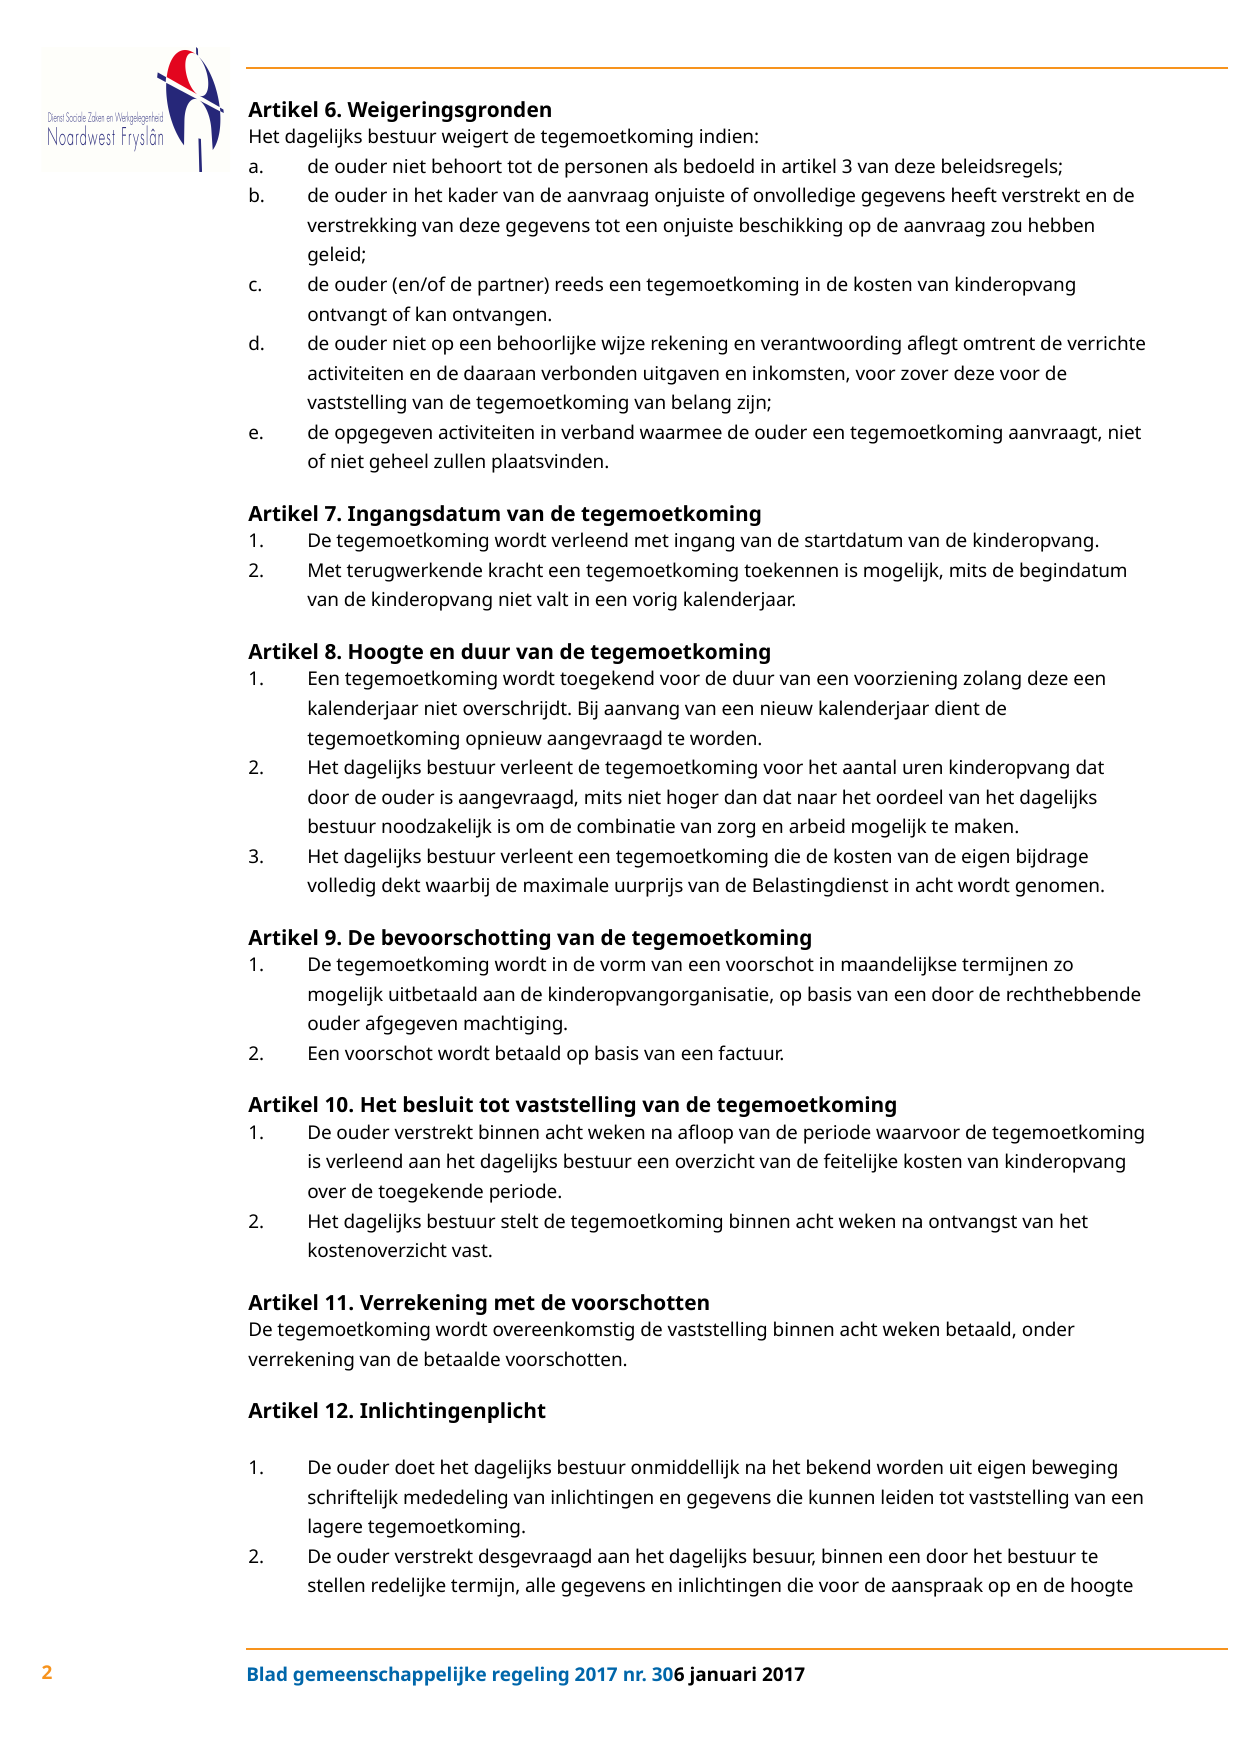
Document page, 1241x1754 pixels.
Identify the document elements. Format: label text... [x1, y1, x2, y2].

text Artikel 11. Verrekening met de voorschotten [248, 1288, 1152, 1316]
list De ouder doet het dagelijks bestuur onmiddellijk na het bekend worden uit eigen beweging schriftelijk mededeling van inlichtingen en gegevens die kunnen leiden tot vaststelling van een lagere tegemoetkoming. [248, 1454, 1152, 1539]
list de ouder niet op een behoorlijke wijze rekening en verantwoording aflegt omtrent de verrichte activiteiten en de daaraan verbonden uitgaven en inkomsten, voor zover deze voor de vaststelling van de tegemoetkoming van belang zijn; [248, 330, 1152, 415]
list de ouder in het kader van de aanvraag onjuiste of onvolledige gegevens heeft verstrekt en de verstrekking van deze gegevens tot een onjuiste beschikking op de aanvraag zou hebben geleid; [248, 182, 1152, 267]
list Met terugwerkende kracht een tegemoetkoming toekennen is mogelijk, mits de begindatum van de kinderopvang niet valt in een vorig kalenderjaar. [248, 557, 1152, 612]
list De ouder verstrekt binnen acht weken na afloop van de periode waarvoor de tegemoetkoming is verleend aan het dagelijks bestuur een overzicht van de feitelijke kosten van kinderopvang over de toegekende periode. [248, 1119, 1152, 1204]
text Het dagelijks bestuur weigert de tegemoetkoming indien: [248, 123, 1152, 149]
list De tegemoetkoming wordt verleend met ingang van de startdatum van de kinderopvang. [248, 527, 1152, 553]
text Artikel 9. De bevoorschotting van de tegemoetkoming [248, 923, 1152, 951]
text Artikel 7. Ingangsdatum van de tegemoetkoming [248, 499, 1152, 527]
list De tegemoetkoming wordt in de vorm van een voorschot in maandelijkse termijnen zo mogelijk uitbetaald aan de kinderopvangorganisatie, op basis van een door de rechthebbende ouder afgegeven machtiging. [248, 951, 1152, 1036]
text De tegemoetkoming wordt overeenkomstig de vaststelling binnen acht weken betaald, onder verrekening van de betaalde voorschotten. [248, 1316, 1152, 1372]
list de ouder niet behoort tot de personen als bedoeld in artikel 3 van deze beleidsregels; [248, 153, 1152, 178]
picture [41, 47, 231, 172]
list de opgegeven activiteiten in verband waarmee de ouder een tegemoetkoming aanvraagt, niet of niet geheel zullen plaatsvinden. [248, 419, 1152, 474]
text Artikel 10. Het besluit tot vaststelling van de tegemoetkoming [248, 1091, 1152, 1119]
list de ouder (en/of de partner) reeds een tegemoetkoming in de kosten van kinderopvang ontvangt of kan ontvangen. [248, 271, 1152, 326]
list Het dagelijks bestuur verleent de tegemoetkoming voor het aantal uren kinderopvang dat door de ouder is aangevraagd, mits niet hoger dan dat naar het oordeel van het dagelijks bestuur noodzakelijk is om de combinatie van zorg en arbeid mogelijk te maken. [248, 754, 1152, 839]
list Het dagelijks bestuur stelt de tegemoetkoming binnen acht weken na ontvangst van het kostenoverzicht vast. [248, 1208, 1152, 1263]
list Een tegemoetkoming wordt toegekend voor de duur van een voorziening zolang deze een kalenderjaar niet overschrijdt. Bij aanvang van een nieuw kalenderjaar dient de tegemoetkoming opnieuw aangevraagd te worden. [248, 666, 1152, 750]
text Artikel 8. Hoogte en duur van de tegemoetkoming [248, 637, 1152, 666]
list Een voorschot wordt betaald op basis van een factuur. [248, 1040, 1152, 1066]
text Artikel 12. Inlichtingenplicht [248, 1396, 1152, 1425]
list De ouder verstrekt desgevraagd aan het dagelijks besuur, binnen een door het bestuur te stellen redelijke termijn, alle gegevens en inlichtingen die voor de aanspraak op en de hoogte [248, 1543, 1152, 1598]
list Het dagelijks bestuur verleent een tegemoetkoming die de kosten van de eigen bijdrage volledig dekt waarbij de maximale uurprijs van de Belastingdienst in acht wordt genomen. [248, 843, 1152, 898]
text Artikel 6. Weigeringsgronden [248, 95, 1152, 123]
